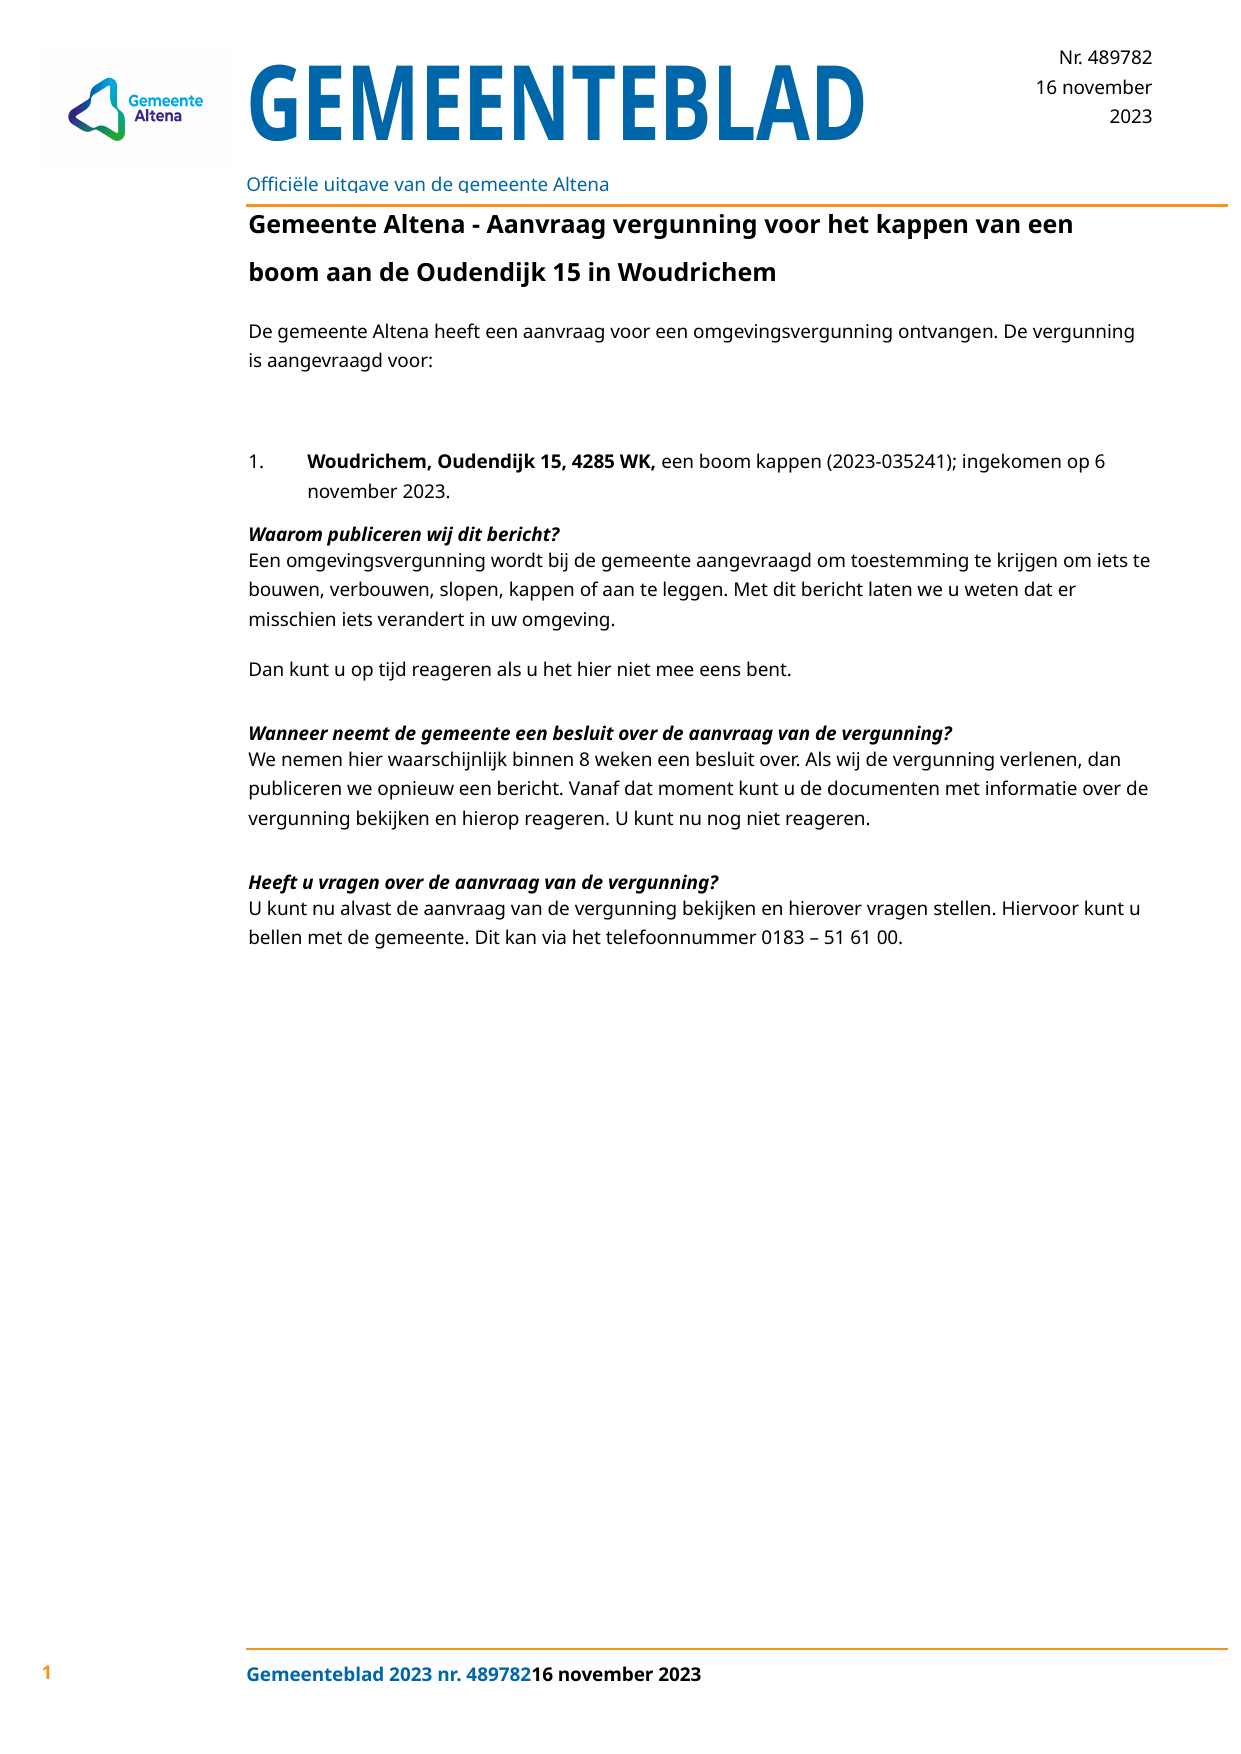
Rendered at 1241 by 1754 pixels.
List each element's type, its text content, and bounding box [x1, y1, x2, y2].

text Gemeente Altena - Aanvraag vergunning voor het kappen van een boom aan de Oudendijk 15 in Woudrichem [248, 207, 1152, 288]
text U kunt nu alvast de aanvraag van de vergunning bekijken en hierover vragen stellen. Hiervoor kunt u bellen met de gemeente. Dit kan via het telefoonnummer 0183 – 51 61 00. [248, 895, 1152, 950]
text Waarom publiceren wij dit bericht? [248, 521, 1152, 547]
text Wanneer neemt de gemeente een besluit over de aanvraag van de vergunning? [248, 720, 1152, 746]
list Woudrichem, Oudendijk 15, 4285 WK, een boom kappen (2023-035241); ingekomen op 6 november 2023. [248, 448, 1152, 504]
text Een omgevingsvergunning wordt bij de gemeente aangevraagd om toestemming te krijgen om iets te bouwen, verbouwen, slopen, kappen of aan te leggen. Met dit bericht laten we u weten dat er misschien iets verandert in uw omgeving. [248, 547, 1152, 632]
text Heeft u vragen over de aanvraag van de vergunning? [248, 869, 1152, 895]
text Dan kunt u op tijd reageren als u het hier niet mee eens bent. [248, 656, 1152, 682]
picture [41, 47, 231, 172]
text We nemen hier waarschijnlijk binnen 8 weken een besluit over. Als wij de vergunning verlenen, dan publiceren we opnieuw een bericht. Vanaf dat moment kunt u de documenten met informatie over de vergunning bekijken en hierop reageren. U kunt nu nog niet reageren. [248, 746, 1152, 831]
text De gemeente Altena heeft een aanvraag voor een omgevingsvergunning ontvangen. De vergunning is aangevraagd voor: [248, 318, 1152, 373]
